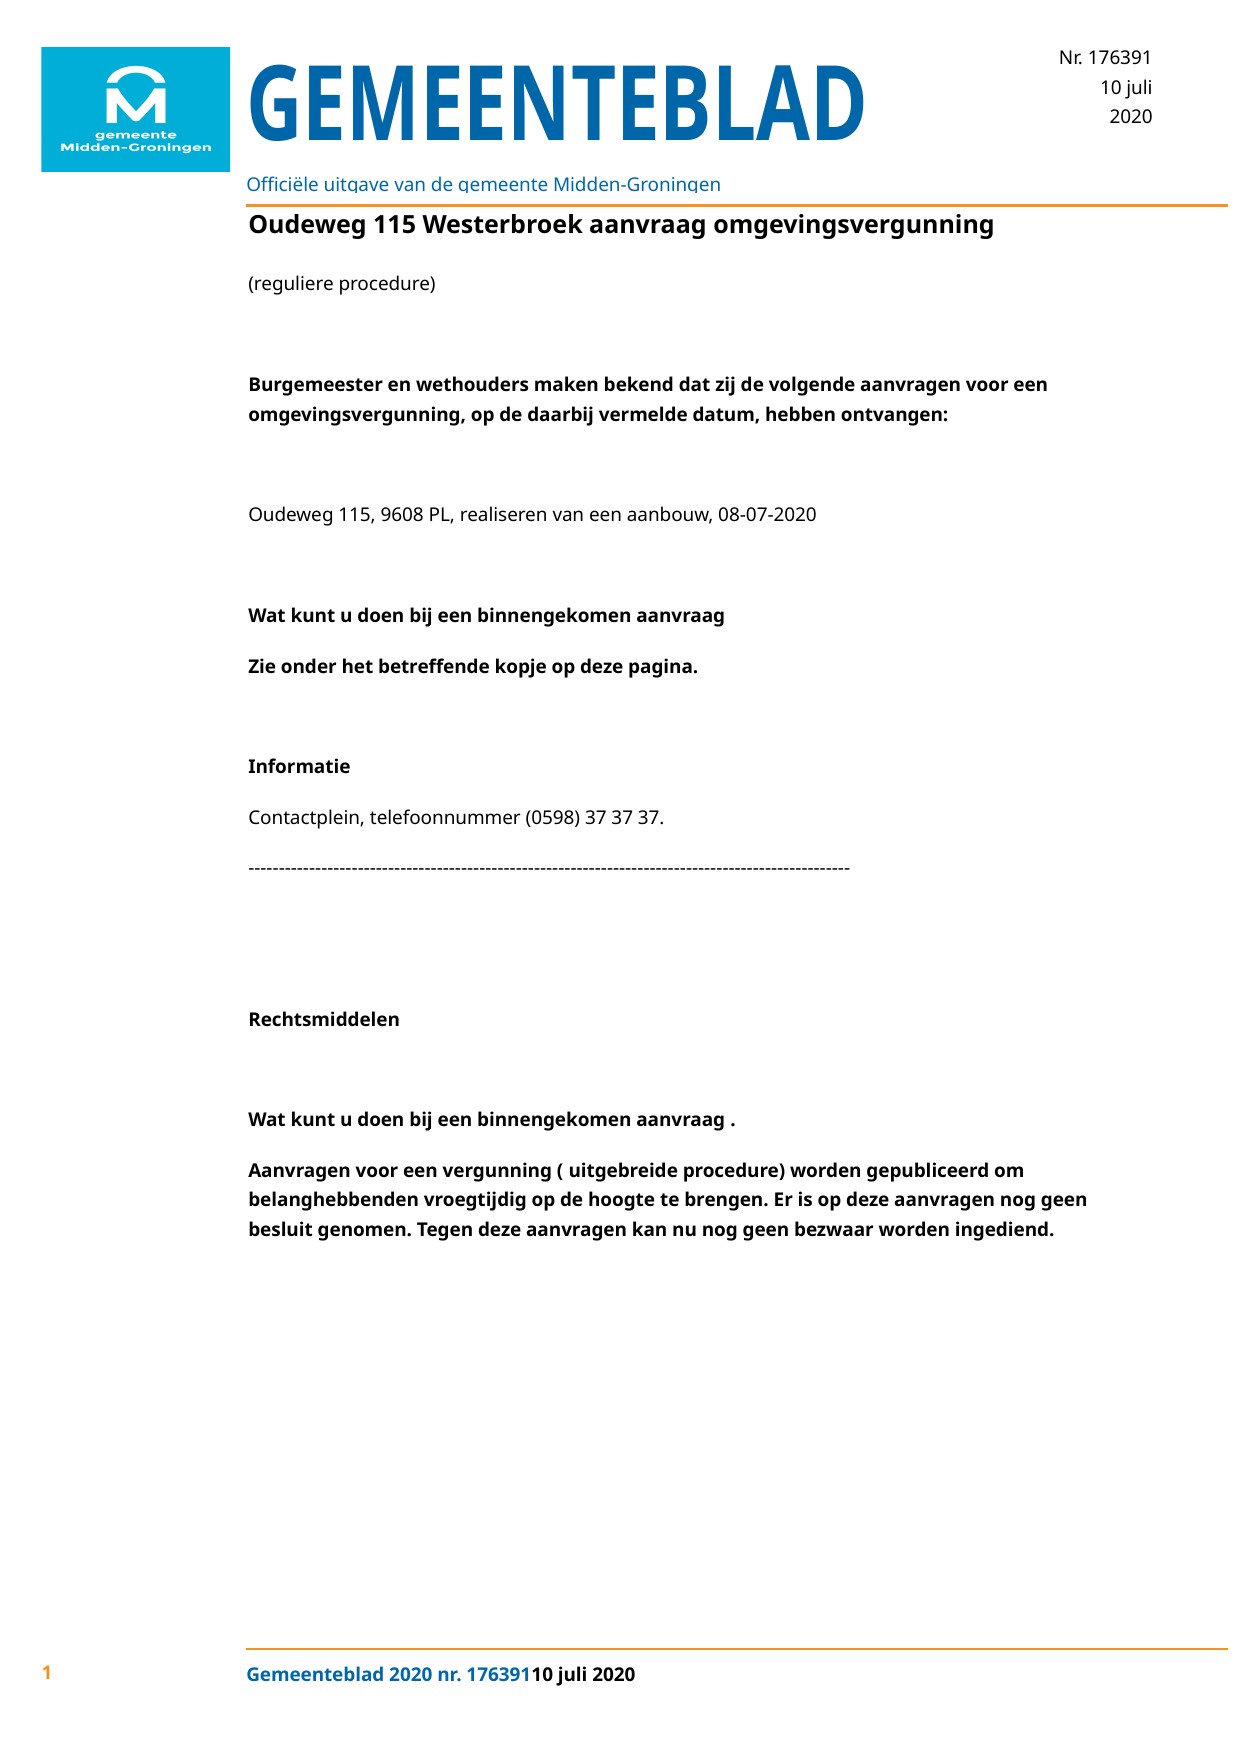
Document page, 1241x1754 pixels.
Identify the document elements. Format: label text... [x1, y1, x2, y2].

picture [107, 89, 165, 122]
picture [108, 66, 164, 82]
text Oudeweg 115 Westerbroek aanvraag omgevingsvergunning [248, 207, 1152, 241]
text Oudeweg 115, 9608 PL, realiseren van een aanbouw, 08-07-2020 [248, 502, 1152, 527]
text Aanvragen voor een vergunning ( uitgebreide procedure) worden gepubliceerd om belanghebbenden vroegtijdig op de hoogte te brengen. Er is op deze aanvragen nog geen besluit genomen. Tegen deze aanvragen kan nu nog geen bezwaar worden ingediend. [248, 1157, 1152, 1242]
text Wat kunt u doen bij een binnengekomen aanvraag . [248, 1107, 1152, 1132]
text Wat kunt u doen bij een binnengekomen aanvraag [248, 602, 1152, 628]
text Contactplein, telefoonnummer (0598) 37 37 37. [248, 804, 1152, 830]
text (reguliere procedure) [248, 270, 1152, 296]
picture [184, 146, 190, 153]
text Informatie [248, 754, 1152, 779]
text Rechtsmiddelen [248, 1006, 1152, 1031]
text --------------------------------------------------------------------------------------------------- [248, 854, 1152, 880]
text Zie onder het betreffende kopje op deze pagina. [248, 653, 1152, 678]
text Burgemeester en wethouders maken bekend dat zij de volgende aanvragen voor een omgevingsvergunning, op de daarbij vermelde datum, hebben ontvangen: [248, 371, 1152, 426]
